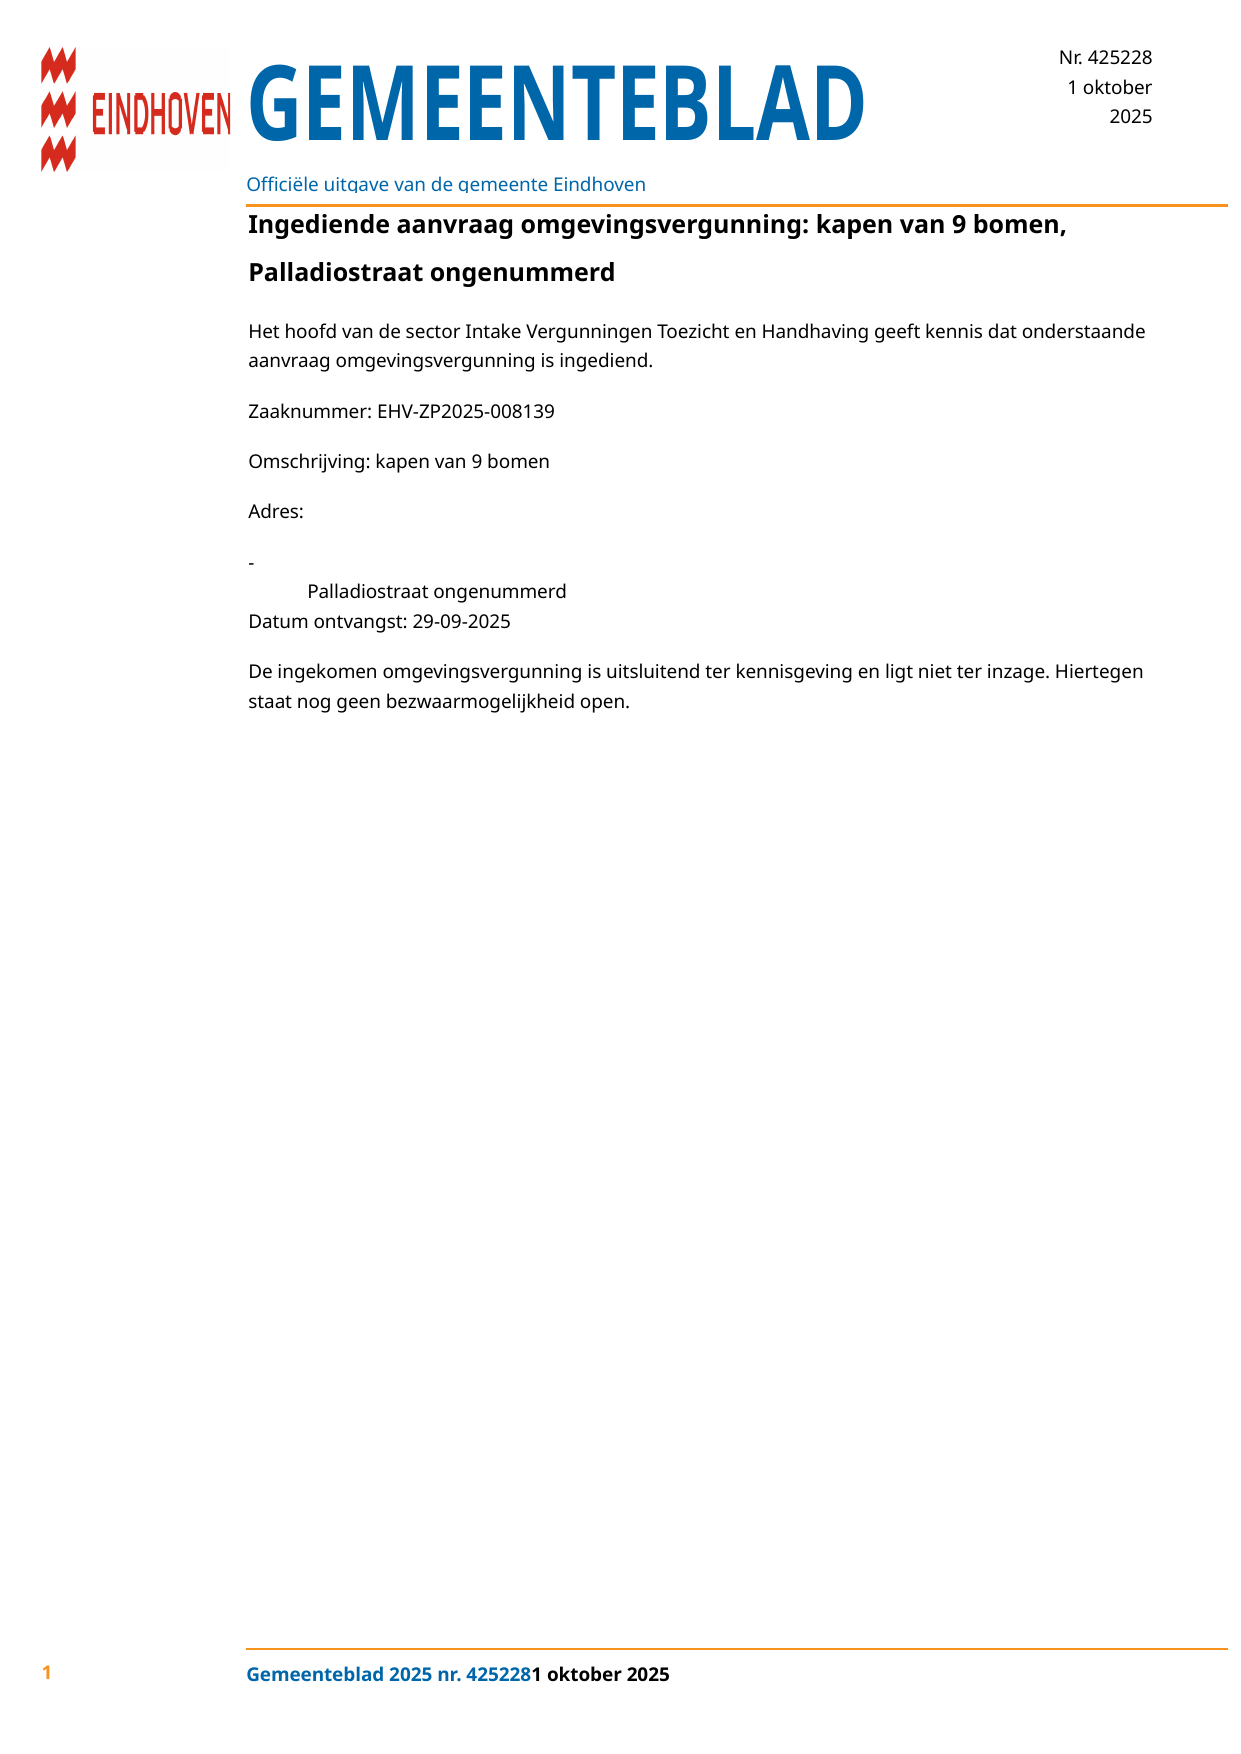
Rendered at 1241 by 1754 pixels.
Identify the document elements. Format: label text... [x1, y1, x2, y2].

text Ingediende aanvraag omgevingsvergunning: kapen van 9 bomen, Palladiostraat ongenummerd [248, 207, 1152, 288]
list Palladiostraat ongenummerd [248, 579, 1152, 604]
text De ingekomen omgevingsvergunning is uitsluitend ter kennisgeving en ligt niet ter inzage. Hiertegen staat nog geen bezwaarmogelijkheid open. [248, 659, 1152, 714]
text Datum ontvangst: 29-09-2025 [248, 608, 1152, 634]
picture [41, 47, 231, 172]
text Omschrijving: kapen van 9 bomen [248, 448, 1152, 474]
text Zaaknummer: EHV-ZP2025-008139 [248, 398, 1152, 424]
text Adres: [248, 499, 1152, 524]
text Het hoofd van de sector Intake Vergunningen Toezicht en Handhaving geeft kennis dat onderstaande aanvraag omgevingsvergunning is ingediend. [248, 318, 1152, 373]
